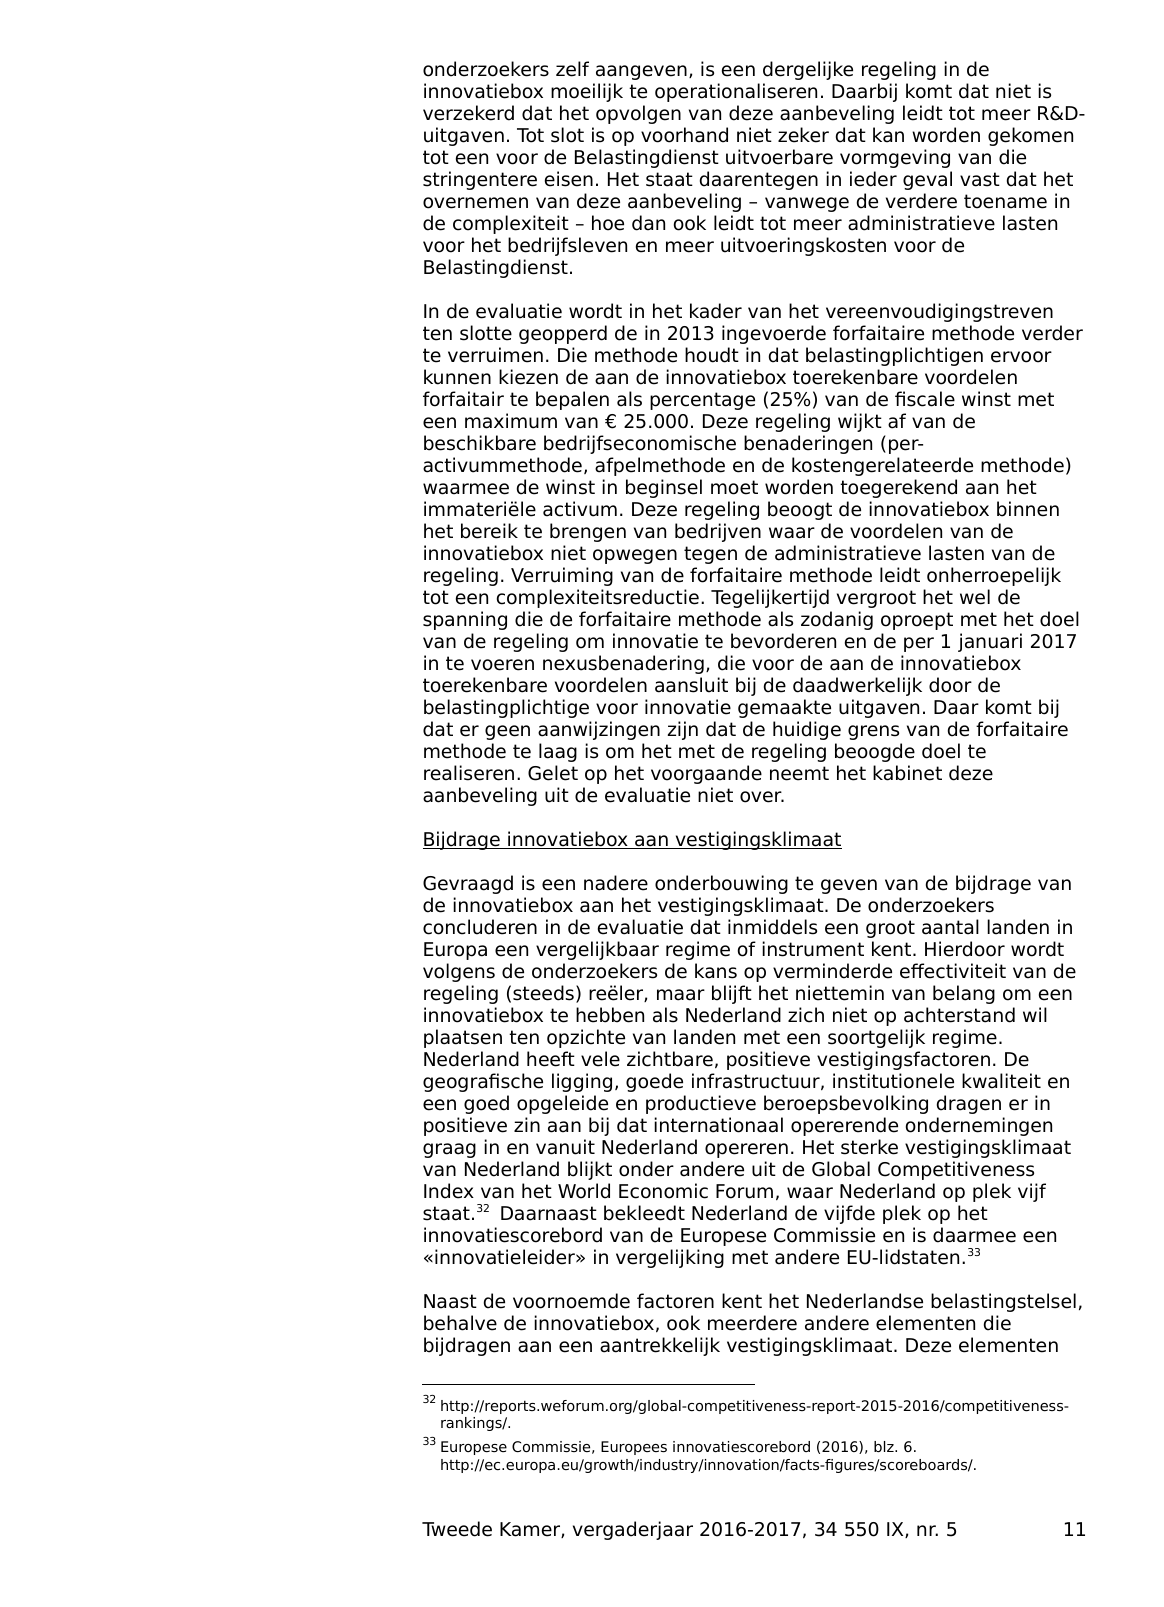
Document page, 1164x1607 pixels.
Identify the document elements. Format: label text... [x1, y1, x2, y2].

text onderzoekers zelf aangeven, is een dergelijke regeling in de innovatiebox moeilijk te operationaliseren. Daarbij komt dat niet is verzekerd dat het opvolgen van deze aanbeveling leidt tot meer R&D-uitgaven. Tot slot is op voorhand niet zeker dat kan worden gekomen tot een voor de Belastingdienst uitvoerbare vormgeving van die stringentere eisen. Het staat daarentegen in ieder geval vast dat het overnemen van deze aanbeveling – vanwege de verdere toename in de complexiteit – hoe dan ook leidt tot meer administratieve lasten voor het bedrijfsleven en meer uitvoeringskosten voor de Belastingdienst. [422, 59, 1087, 279]
text In de evaluatie wordt in het kader van het vereenvoudigingstreven ten slotte geopperd de in 2013 ingevoerde forfaitaire methode verder te verruimen. Die methode houdt in dat belastingplichtigen ervoor kunnen kiezen de aan de innovatiebox toerekenbare voordelen forfaitair te bepalen als percentage (25%) van de fiscale winst met een maximum van € 25.000. Deze regeling wijkt af van de beschikbare bedrijfseconomische benaderingen (per-activummethode, afpelmethode en de kostengerelateerde methode) waarmee de winst in beginsel moet worden toegerekend aan het immateriële activum. Deze regeling beoogt de innovatiebox binnen het bereik te brengen van bedrijven waar de voordelen van de innovatiebox niet opwegen tegen de administratieve lasten van de regeling. Verruiming van de forfaitaire methode leidt onherroepelijk tot een complexiteitsreductie. Tegelijkertijd vergroot het wel de spanning die de forfaitaire methode als zodanig oproept met het doel van de regeling om innovatie te bevorderen en de per 1 januari 2017 in te voeren nexusbenadering, die voor de aan de innovatiebox toerekenbare voordelen aansluit bij de daadwerkelijk door de belastingplichtige voor innovatie gemaakte uitgaven. Daar komt bij dat er geen aanwijzingen zijn dat de huidige grens van de forfaitaire methode te laag is om het met de regeling beoogde doel te realiseren. Gelet op het voorgaande neemt het kabinet deze aanbeveling uit de evaluatie niet over. [422, 301, 1087, 807]
text Europese Commissie, Europees innovatiescorebord (2016), blz. 6. http://ec.europa.eu/growth/industry/innovation/facts-figures/scoreboards/. [422, 1435, 1087, 1474]
subtitle Bijdrage innovatiebox aan vestigingsklimaat [422, 829, 1087, 851]
text Naast de voornoemde factoren kent het Nederlandse belastingstelsel, behalve de innovatiebox, ook meerdere andere elementen die bijdragen aan een aantrekkelijk vestigingsklimaat. Deze elementen [422, 1291, 1087, 1357]
text http://reports.weforum.org/global-competitiveness-report-2015-2016/competitiveness-rankings/. [422, 1393, 1087, 1432]
text Gevraagd is een nadere onderbouwing te geven van de bijdrage van de innovatiebox aan het vestigingsklimaat. De onderzoekers concluderen in de evaluatie dat inmiddels een groot aantal landen in Europa een vergelijkbaar regime of instrument kent. Hierdoor wordt volgens de onderzoekers de kans op verminderde effectiviteit van de regeling (steeds) reëler, maar blijft het niettemin van belang om een innovatiebox te hebben als Nederland zich niet op achterstand wil plaatsen ten opzichte van landen met een soortgelijk regime. [422, 873, 1087, 1049]
text Nederland heeft vele zichtbare, positieve vestigingsfactoren. De geografische ligging, goede infrastructuur, institutionele kwaliteit en een goed opgeleide en productieve beroepsbevolking dragen er in positieve zin aan bij dat internationaal opererende ondernemingen graag in en vanuit Nederland opereren. Het sterke vestigingsklimaat van Nederland blijkt onder andere uit de Global Competitiveness Index van het World Economic Forum, waar Nederland op plek vijf staat. Daarnaast bekleedt Nederland de vijfde plek op het innovatiescorebord van de Europese Commissie en is daarmee een «innovatieleider» in vergelijking met andere EU-lidstaten. [422, 1049, 1087, 1268]
